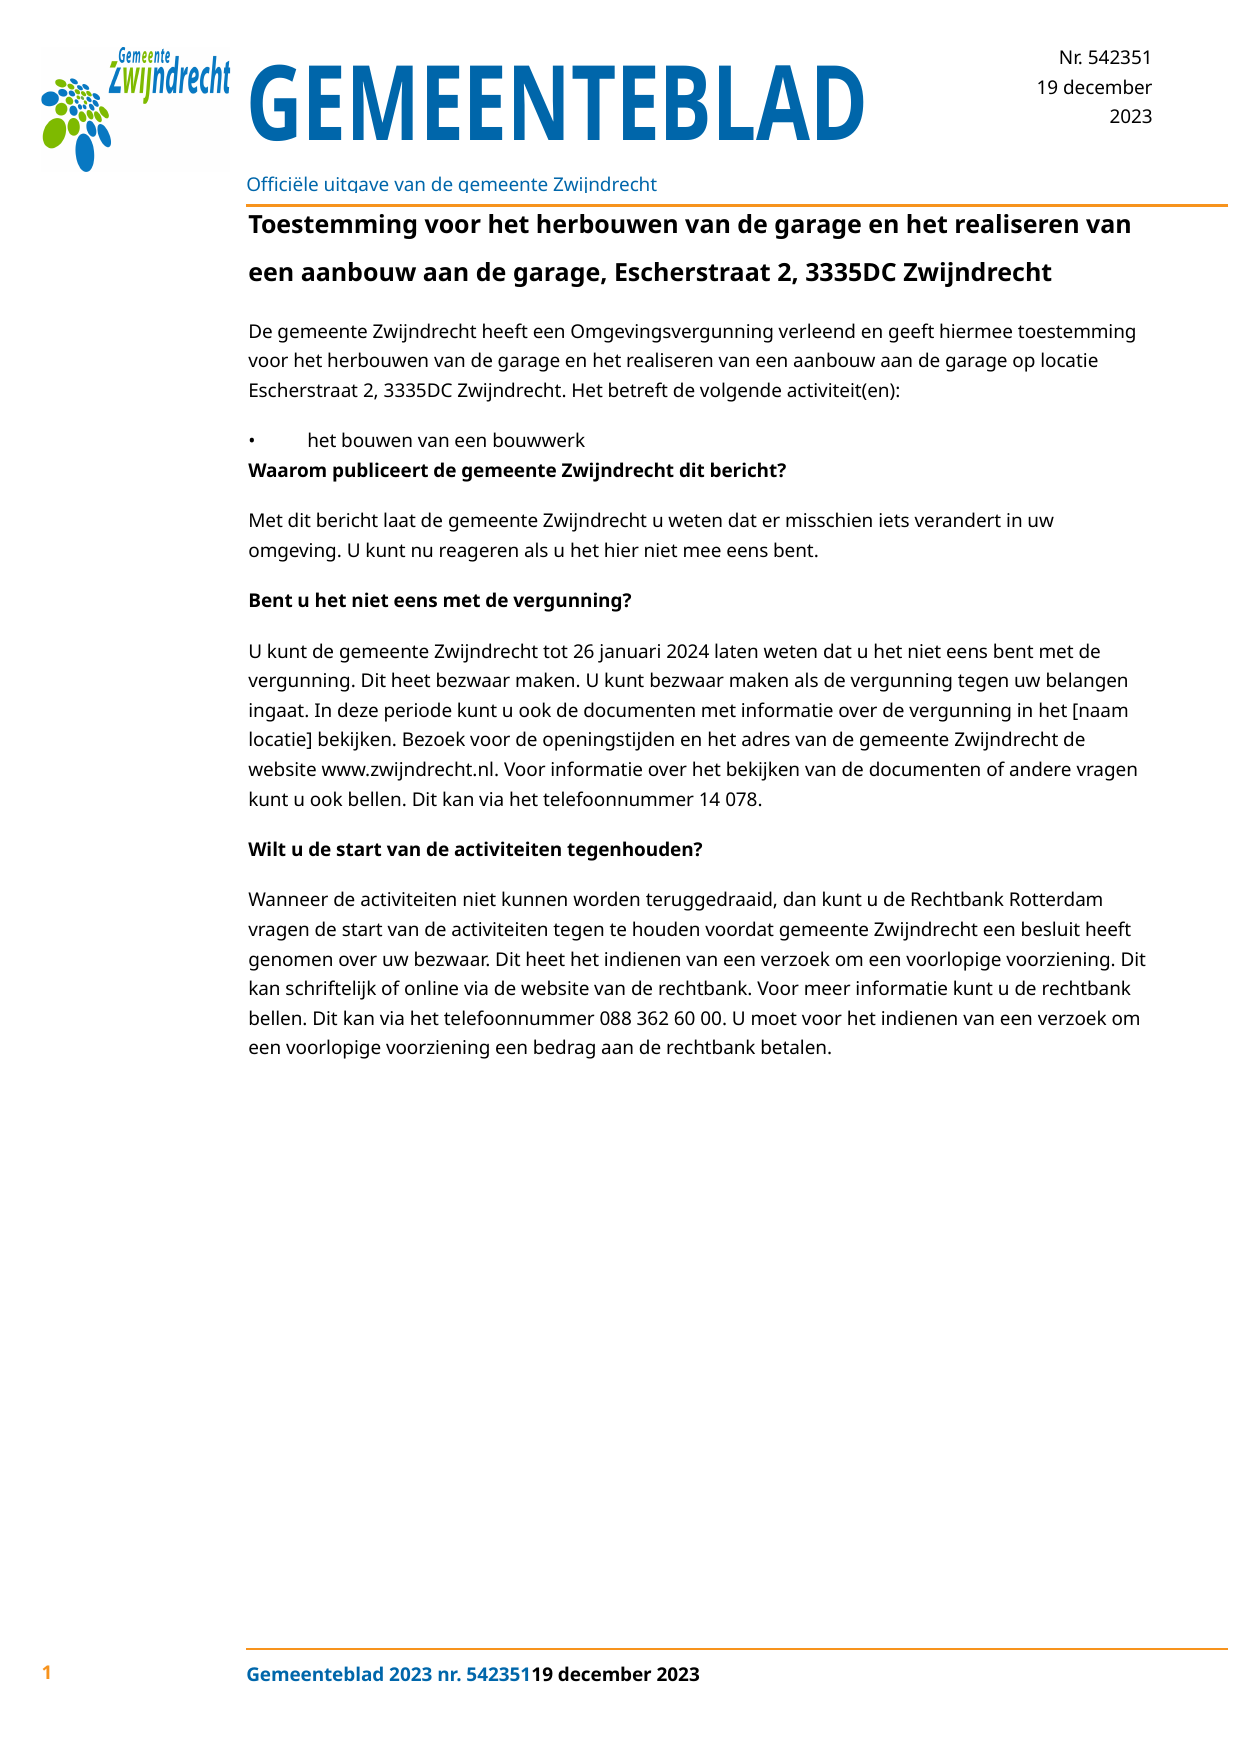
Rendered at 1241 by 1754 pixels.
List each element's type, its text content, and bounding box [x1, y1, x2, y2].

text Wanneer de activiteiten niet kunnen worden teruggedraaid, dan kunt u de Rechtbank Rotterdam vragen de start van de activiteiten tegen te houden voordat gemeente Zwijndrecht een besluit heeft genomen over uw bezwaar. Dit heet het indienen van een verzoek om een voorlopige voorziening. Dit kan schriftelijk of online via de website van de rechtbank. Voor meer informatie kunt u de rechtbank bellen. Dit kan via het telefoonnummer 088 362 60 00. U moet voor het indienen van een verzoek om een voorlopige voorziening een bedrag aan de rechtbank betalen. [248, 887, 1152, 1060]
text De gemeente Zwijndrecht heeft een Omgevingsvergunning verleend en geeft hiermee toestemming voor het herbouwen van de garage en het realiseren van een aanbouw aan de garage op locatie Escherstraat 2, 3335DC Zwijndrecht. Het betreft de volgende activiteit(en): [248, 318, 1152, 403]
text Met dit bericht laat de gemeente Zwijndrecht u weten dat er misschien iets verandert in uw omgeving. U kunt nu reageren als u het hier niet mee eens bent. [248, 507, 1152, 563]
text Wilt u de start van de activiteiten tegenhouden? [248, 836, 1152, 862]
picture [41, 47, 231, 172]
text Toestemming voor het herbouwen van de garage en het realiseren van een aanbouw aan de garage, Escherstraat 2, 3335DC Zwijndrecht [248, 207, 1152, 288]
text Waarom publiceert de gemeente Zwijndrecht dit bericht? [248, 457, 1152, 483]
text Bent u het niet eens met de vergunning? [248, 587, 1152, 613]
text U kunt de gemeente Zwijndrecht tot 26 januari 2024 laten weten dat u het niet eens bent met de vergunning. Dit heet bezwaar maken. U kunt bezwaar maken als de vergunning tegen uw belangen ingaat. In deze periode kunt u ook de documenten met informatie over de vergunning in het [naam locatie] bekijken. Bezoek voor de openingstijden en het adres van de gemeente Zwijndrecht de website www.zwijndrecht.nl. Voor informatie over het bekijken van de documenten of andere vragen kunt u ook bellen. Dit kan via het telefoonnummer 14 078. [248, 638, 1152, 812]
list het bouwen van een bouwwerk [248, 427, 1152, 453]
